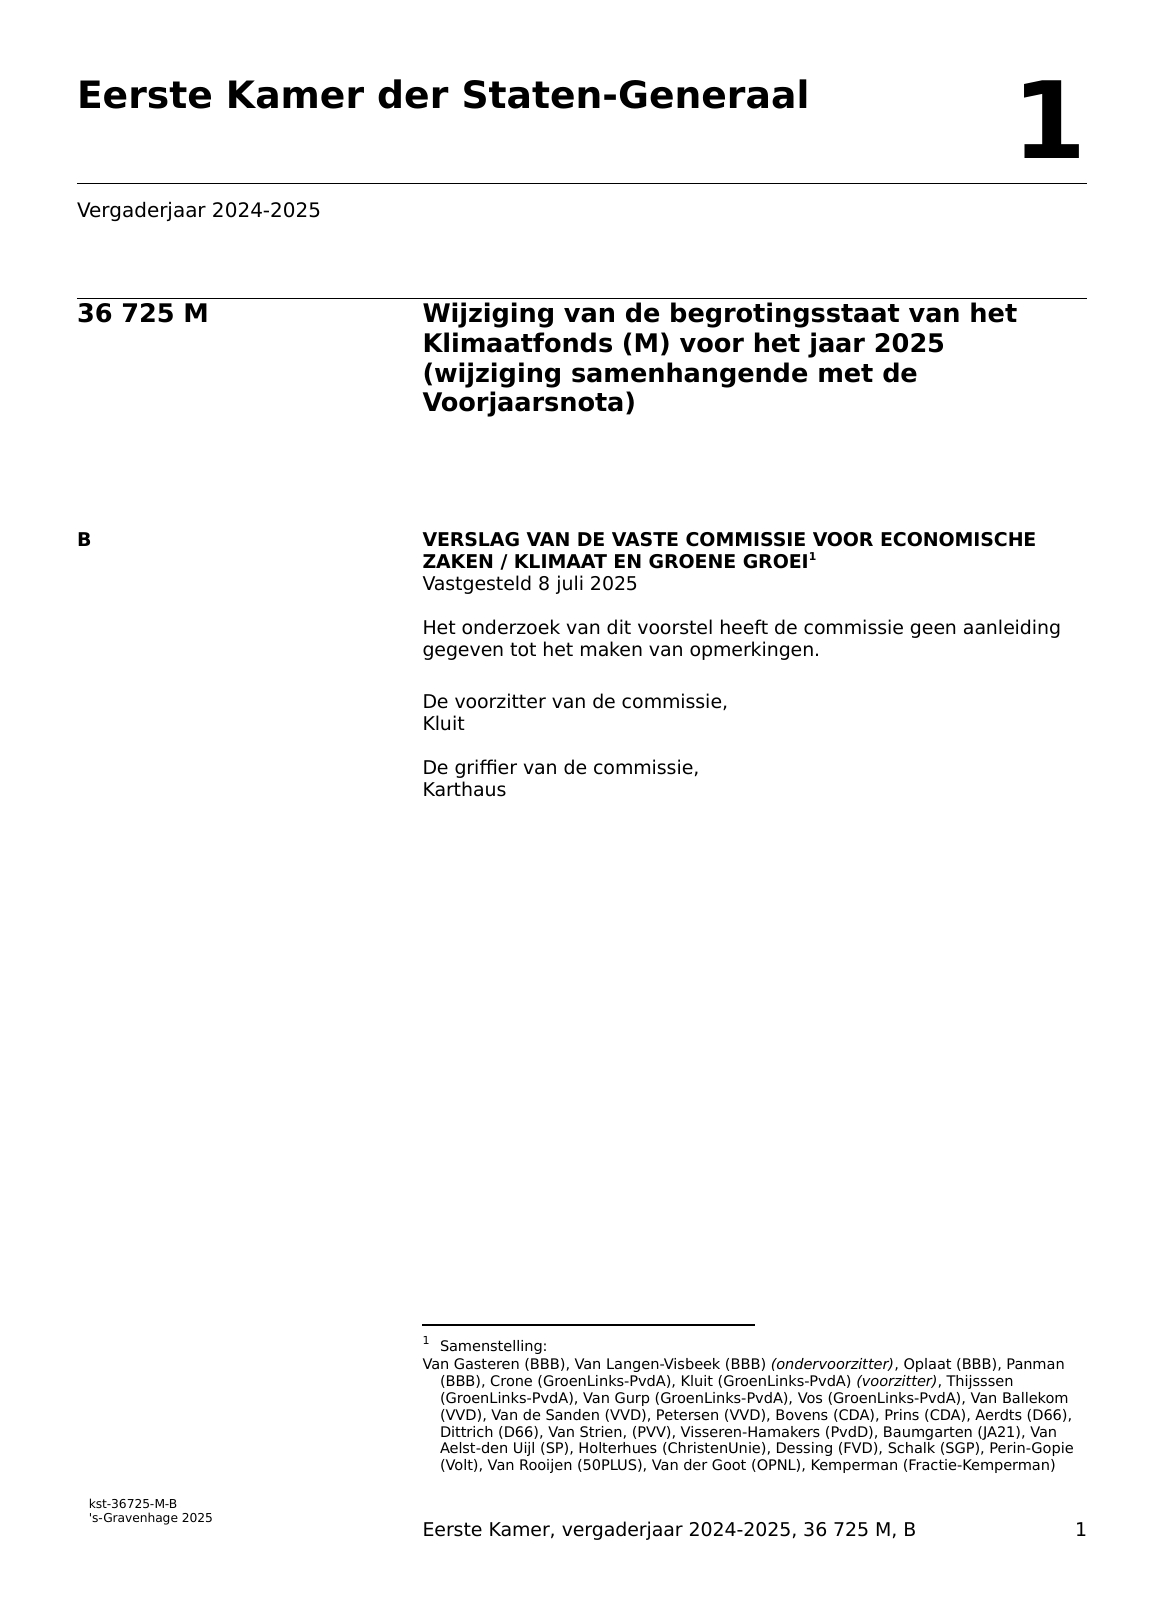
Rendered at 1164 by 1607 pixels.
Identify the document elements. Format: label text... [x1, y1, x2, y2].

text De griffier van de commissie, Karthaus [422, 757, 1087, 801]
text De voorzitter van de commissie, Kluit [422, 691, 1087, 735]
table_header 1 [886, 59, 1087, 183]
text Het onderzoek van dit voorstel heeft de commissie geen aanleiding gegeven tot het maken van opmerkingen. [422, 617, 1087, 661]
text kst-36725-M-B [88, 1497, 323, 1511]
subtitle 36 725 M Wijziging van de begrotingsstaat van het Klimaatfonds (M) voor het jaar 2025 (wijziging samenhangende met de Voorjaarsnota) [77, 299, 1087, 418]
text Vastgesteld 8 juli 2025 [422, 573, 1087, 595]
text Samenstelling: [422, 1334, 1087, 1356]
table_header Eerste Kamer der Staten-Generaal [77, 59, 886, 183]
text Van Gasteren (BBB), Van Langen-Visbeek (BBB) (ondervoorzitter), Oplaat (BBB), Panman (BBB), Crone (GroenLinks-PvdA), Kluit (GroenLinks-PvdA) (voorzitter), Thijsssen (GroenLinks-PvdA), Van Gurp (GroenLinks-PvdA), Vos (GroenLinks-PvdA), Van Ballekom (VVD), Van de Sanden (VVD), Petersen (VVD), Bovens (CDA), Prins (CDA), Aerdts (D66), Dittrich (D66), Van Strien, (PVV), Visseren-Hamakers (PvdD), Baumgarten (JA21), Van Aelst-den Uijl (SP), Holterhues (ChristenUnie), Dessing (FVD), Schalk (SGP), Perin-Gopie (Volt), Van Rooijen (50PLUS), Van der Goot (OPNL), Kemperman (Fractie-Kemperman) [422, 1356, 1087, 1474]
subtitle B VERSLAG VAN DE VASTE COMMISSIE VOOR ECONOMISCHE ZAKEN / KLIMAAT EN GROENE GROEI [77, 529, 1087, 573]
text 's-Gravenhage 2025 [88, 1511, 323, 1525]
table_cell Vergaderjaar 2024-2025 [77, 184, 1087, 298]
